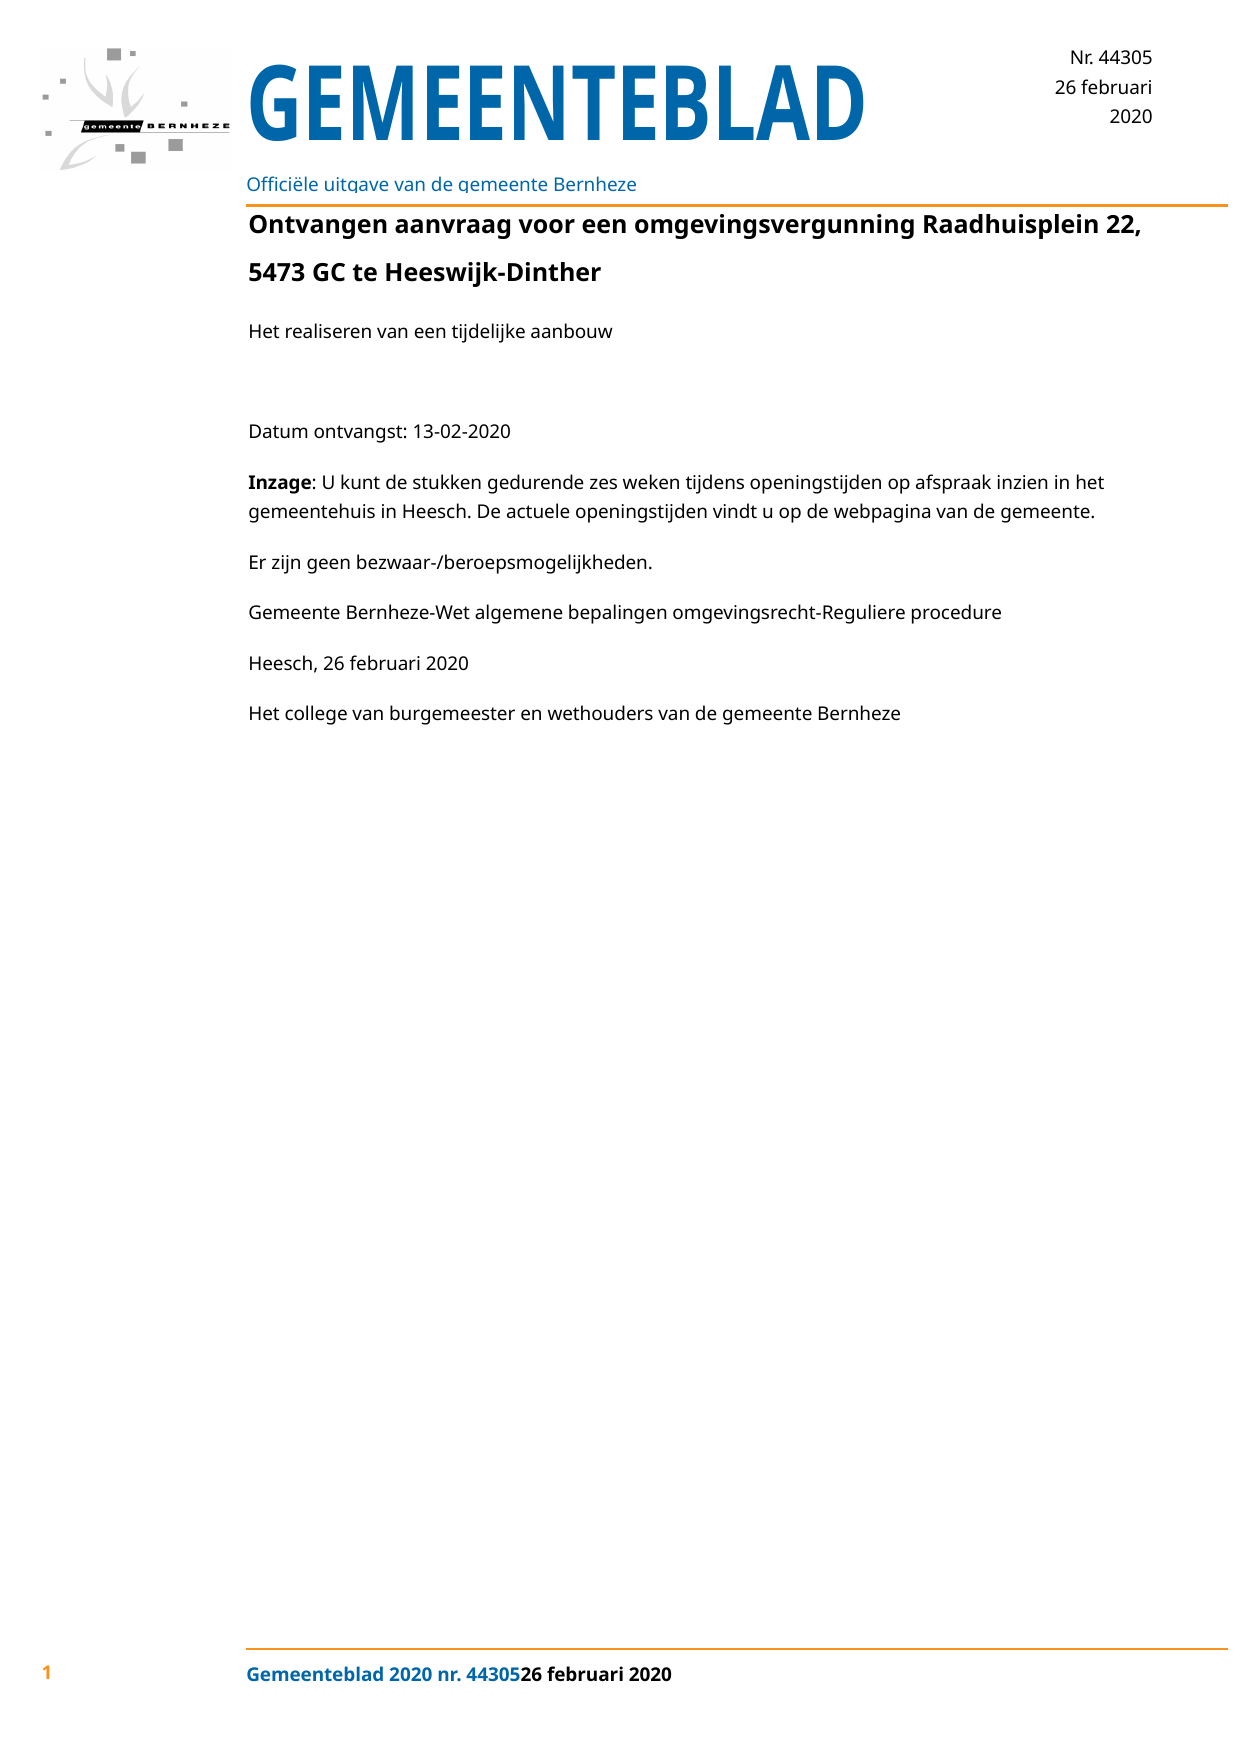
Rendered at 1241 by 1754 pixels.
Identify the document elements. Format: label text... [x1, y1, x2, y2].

text Gemeente Bernheze-Wet algemene bepalingen omgevingsrecht-Reguliere procedure [248, 599, 1152, 625]
text Inzage: U kunt de stukken gedurende zes weken tijdens openingstijden op afspraak inzien in het gemeentehuis in Heesch. De actuele openingstijden vindt u op de webpagina van de gemeente. [248, 469, 1152, 524]
picture [41, 47, 231, 172]
text Het realiseren van een tijdelijke aanbouw [248, 318, 1152, 344]
text Er zijn geen bezwaar-/beroepsmogelijkheden. [248, 549, 1152, 575]
text Het college van burgemeester en wethouders van de gemeente Bernheze [248, 700, 1152, 726]
text Ontvangen aanvraag voor een omgevingsvergunning Raadhuisplein 22, 5473 GC te Heeswijk-Dinther [248, 207, 1152, 288]
text Datum ontvangst: 13-02-2020 [248, 419, 1152, 444]
text Heesch, 26 februari 2020 [248, 650, 1152, 676]
